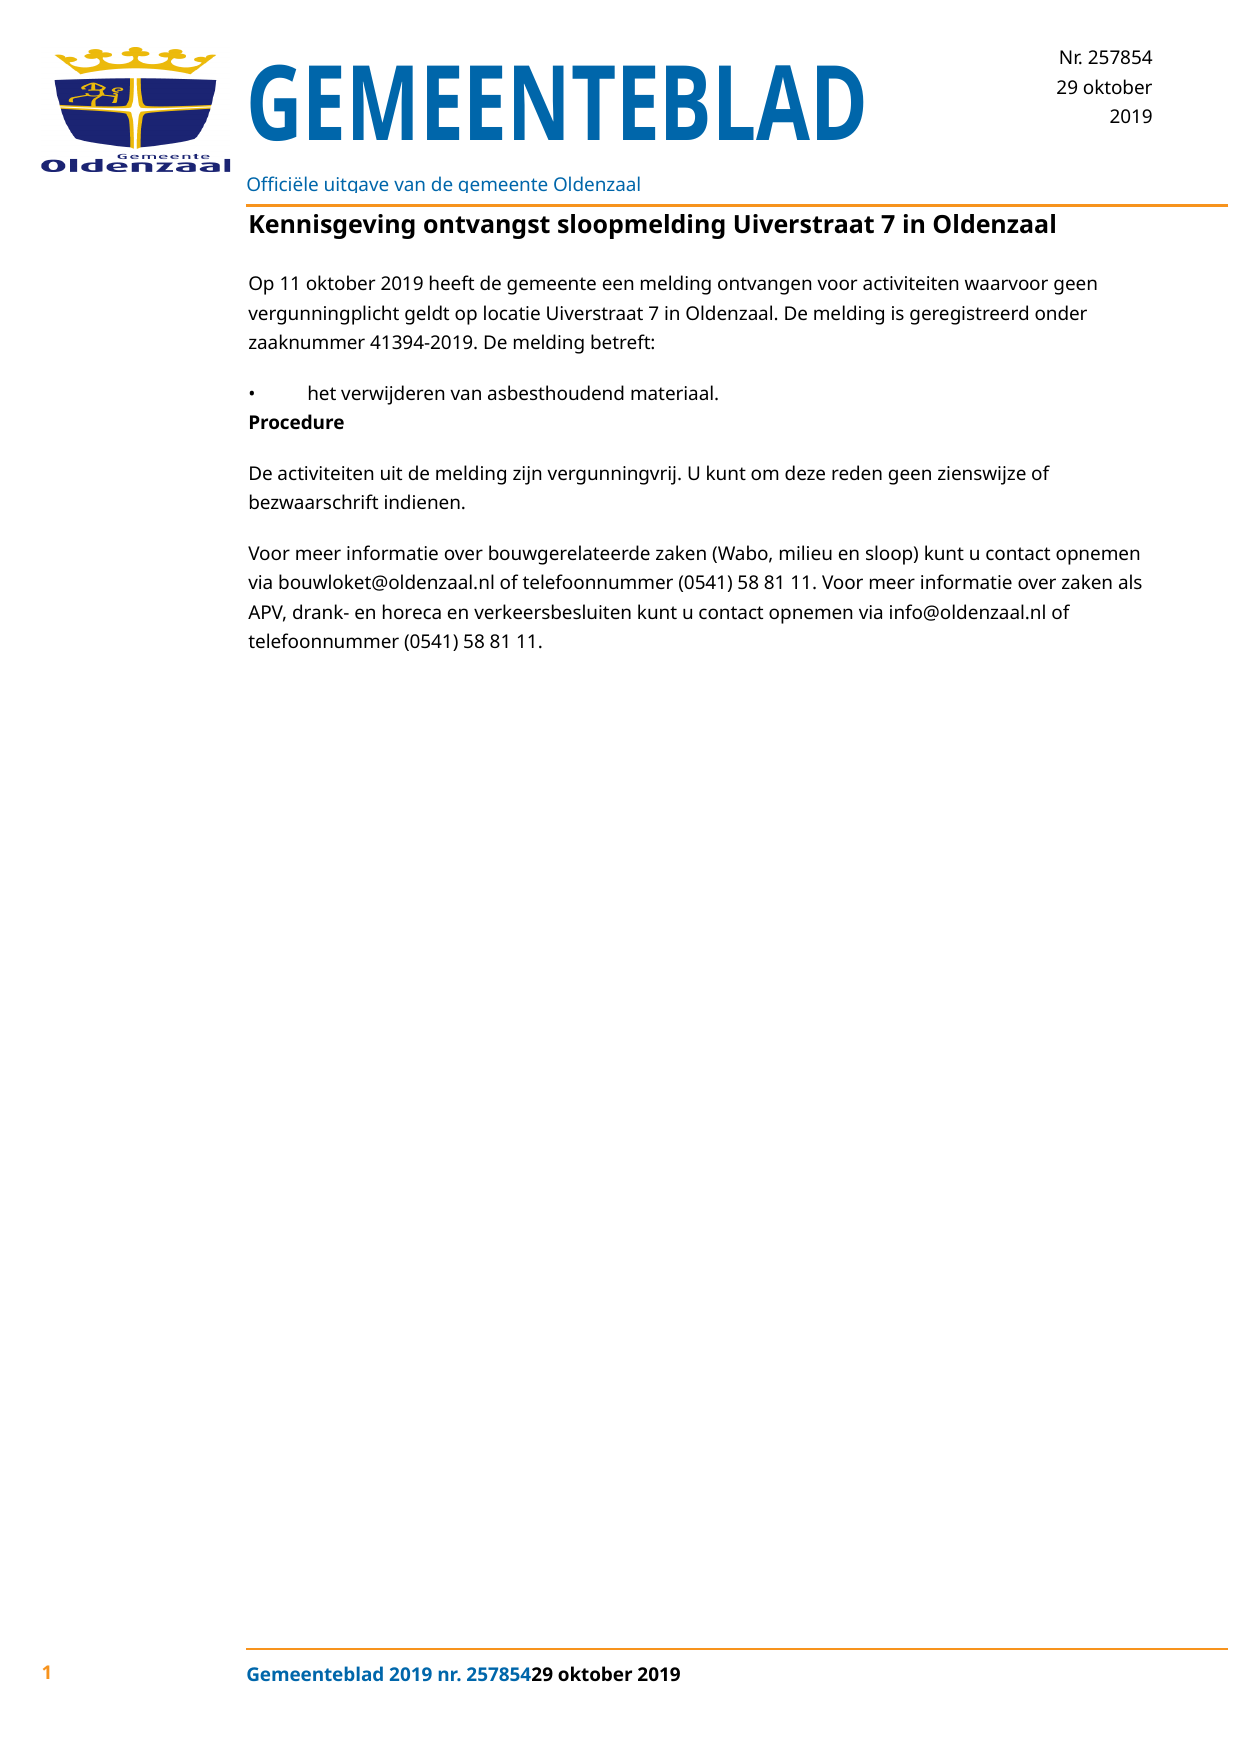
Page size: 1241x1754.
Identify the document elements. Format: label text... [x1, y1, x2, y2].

picture [41, 47, 231, 172]
text Voor meer informatie over bouwgerelateerde zaken (Wabo, milieu en sloop) kunt u contact opnemen via bouwloket@oldenzaal.nl of telefoonnummer (0541) 58 81 11. Voor meer informatie over zaken als APV, drank- en horeca en verkeersbesluiten kunt u contact opnemen via info@oldenzaal.nl of telefoonnummer (0541) 58 81 11. [248, 540, 1152, 654]
list het verwijderen van asbesthoudend materiaal. [248, 380, 1152, 406]
text De activiteiten uit de melding zijn vergunningvrij. U kunt om deze reden geen zienswijze of bezwaarschrift indienen. [248, 460, 1152, 515]
text Procedure [248, 409, 1152, 435]
text Kennisgeving ontvangst sloopmelding Uiverstraat 7 in Oldenzaal [248, 207, 1152, 241]
text Op 11 oktober 2019 heeft de gemeente een melding ontvangen voor activiteiten waarvoor geen vergunningplicht geldt op locatie Uiverstraat 7 in Oldenzaal. De melding is geregistreerd onder zaaknummer 41394-2019. De melding betreft: [248, 270, 1152, 355]
